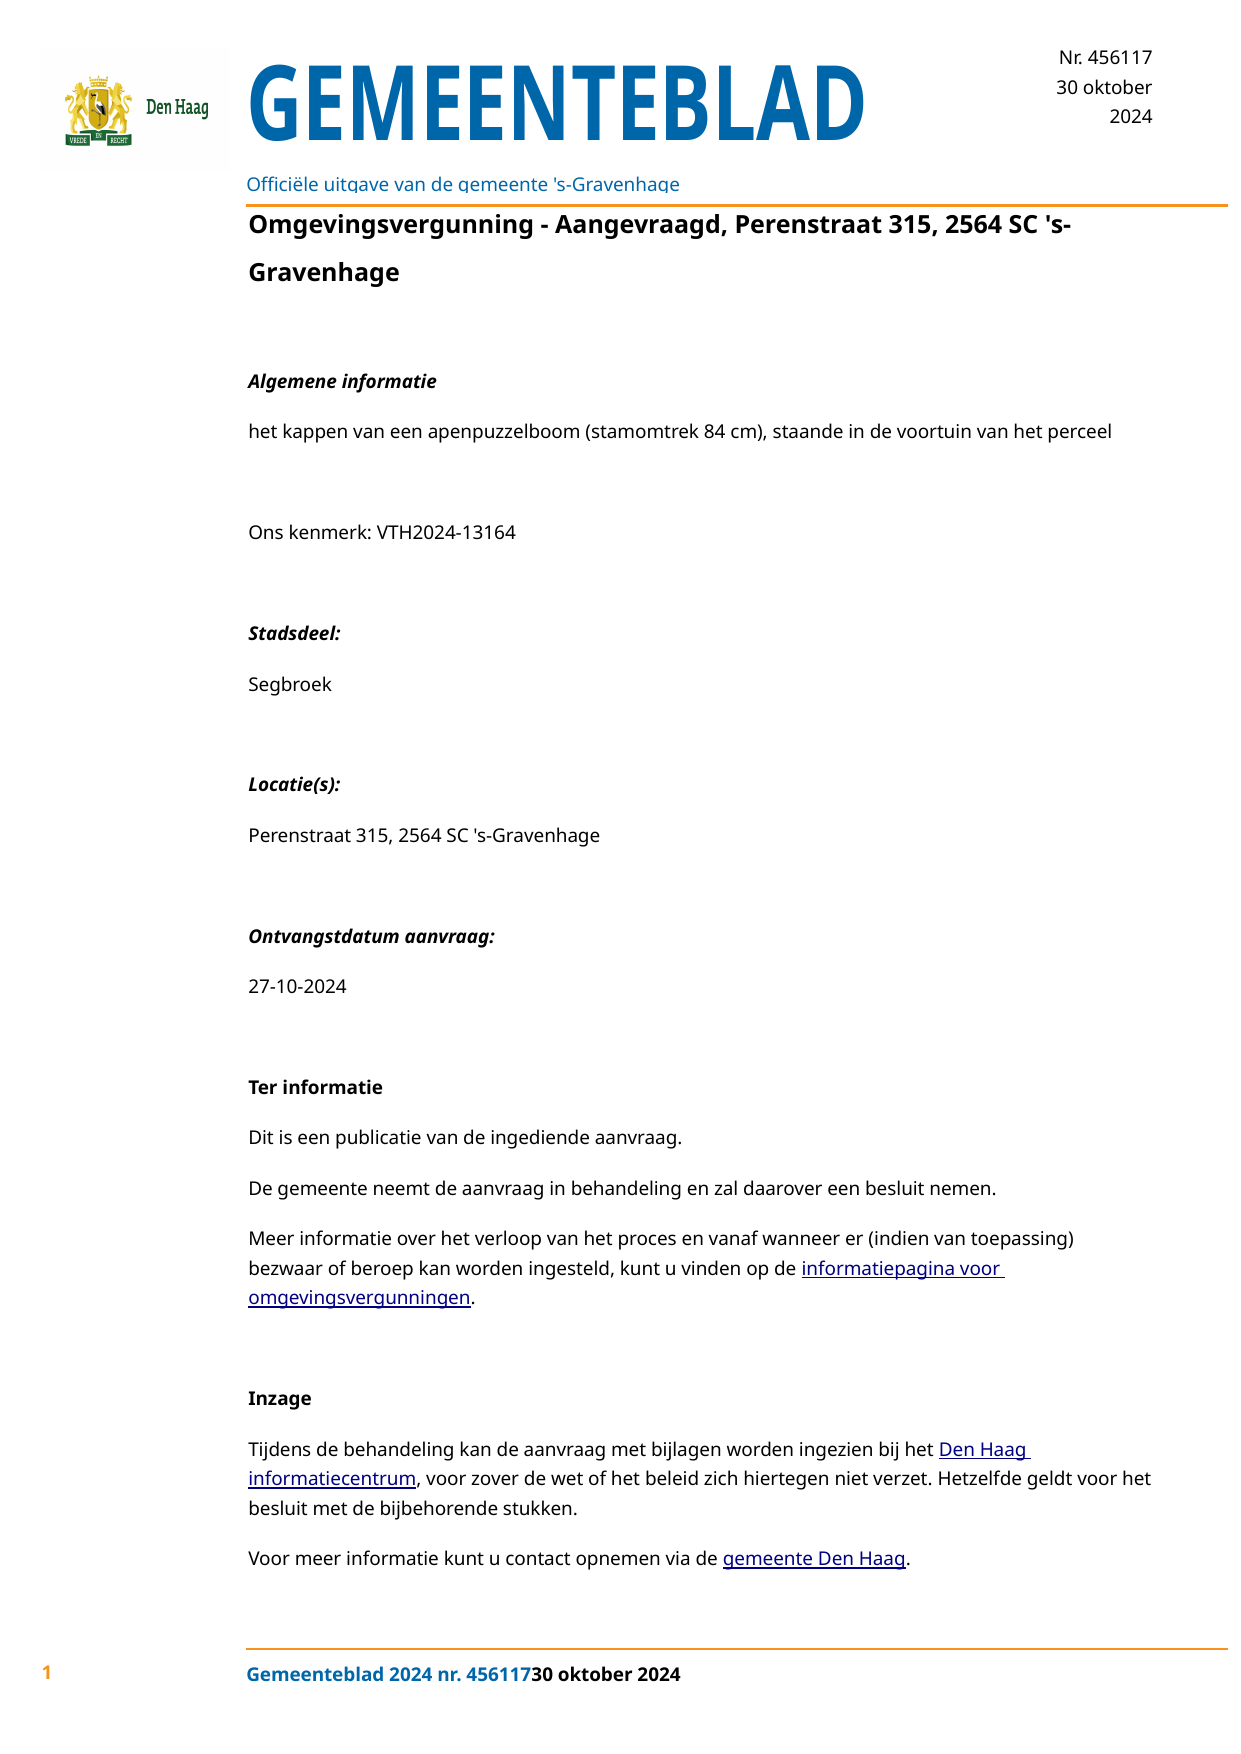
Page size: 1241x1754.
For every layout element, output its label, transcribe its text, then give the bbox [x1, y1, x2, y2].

text De gemeente neemt de aanvraag in behandeling en zal daarover een besluit nemen. [248, 1175, 1152, 1201]
text het kappen van een apenpuzzelboom (stamomtrek 84 cm), staande in de voortuin van het perceel [248, 419, 1152, 444]
text 27-10-2024 [248, 973, 1152, 999]
text Ons kenmerk: VTH2024-13164 [248, 519, 1152, 545]
text Inzage [248, 1385, 1152, 1411]
picture [41, 47, 231, 172]
text Ontvangstdatum aanvraag: [248, 923, 1152, 949]
text Segbroek [248, 671, 1152, 697]
text Stadsdeel: [248, 620, 1152, 646]
text Meer informatie over het verloop van het proces en vanaf wanneer er (indien van toepassing) bezwaar of beroep kan worden ingesteld, kunt u vinden op de informatiepagina voor omgevingsvergunningen. [248, 1225, 1152, 1310]
text Algemene informatie [248, 368, 1152, 394]
text Perenstraat 315, 2564 SC 's-Gravenhage [248, 822, 1152, 848]
text Tijdens de behandeling kan de aanvraag met bijlagen worden ingezien bij het Den Haag informatiecentrum, voor zover de wet of het beleid zich hiertegen niet verzet. Hetzelfde geldt voor het besluit met de bijbehorende stukken. [248, 1436, 1152, 1521]
text Voor meer informatie kunt u contact opnemen via de gemeente Den Haag. [248, 1545, 1152, 1571]
text Locatie(s): [248, 772, 1152, 797]
text Omgevingsvergunning - Aangevraagd, Perenstraat 315, 2564 SC 's-Gravenhage [248, 207, 1152, 288]
text Dit is een publicatie van de ingediende aanvraag. [248, 1124, 1152, 1150]
text Ter informatie [248, 1074, 1152, 1100]
